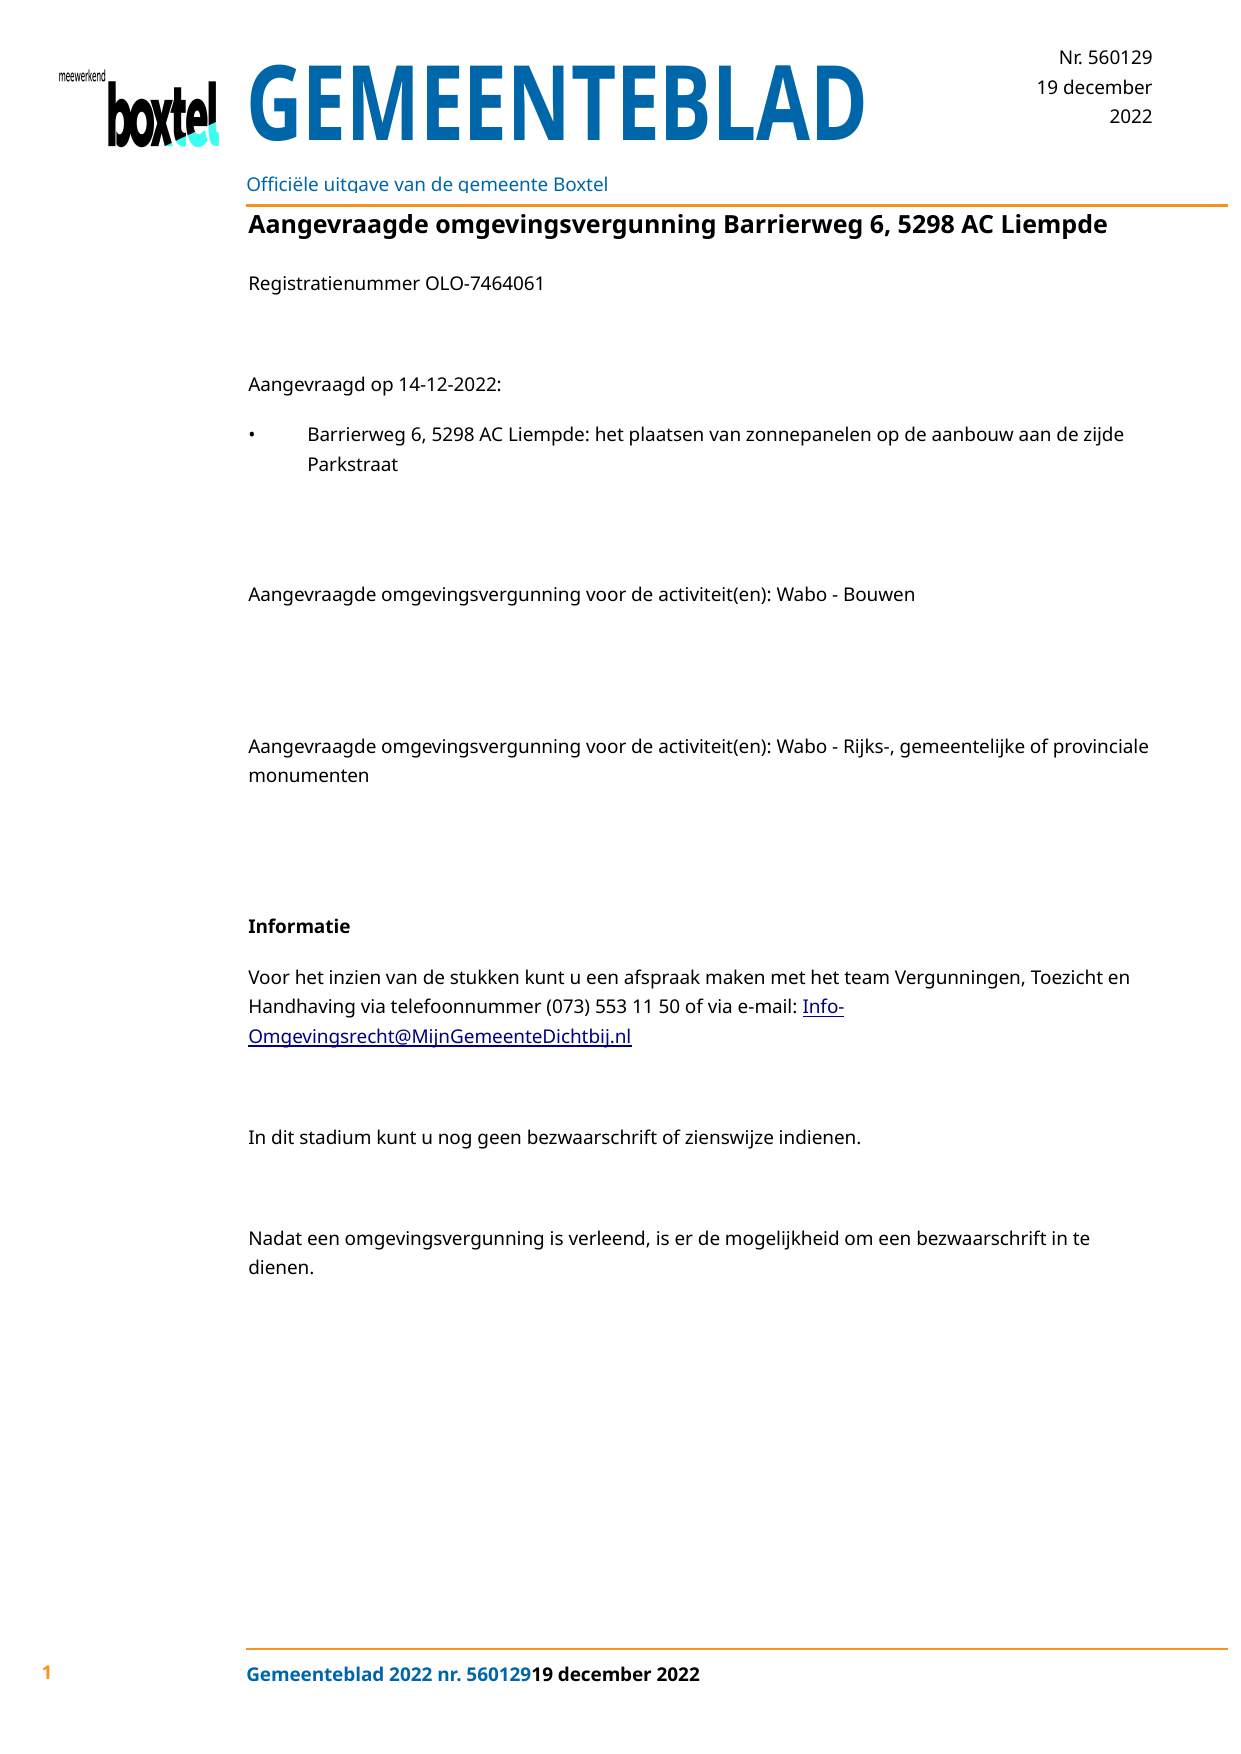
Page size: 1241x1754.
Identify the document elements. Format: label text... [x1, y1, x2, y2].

text Aangevraagd op 14-12-2022: [248, 371, 1152, 397]
text Nadat een omgevingsvergunning is verleend, is er de mogelijkheid om een bezwaarschrift in te dienen. [248, 1225, 1152, 1280]
text Aangevraagde omgevingsvergunning voor de activiteit(en): Wabo - Bouwen [248, 582, 1152, 607]
text Aangevraagde omgevingsvergunning Barrierweg 6, 5298 AC Liempde [248, 207, 1152, 241]
text Aangevraagde omgevingsvergunning voor de activiteit(en): Wabo - Rijks-, gemeentelijke of provinciale monumenten [248, 733, 1152, 788]
list Barrierweg 6, 5298 AC Liempde: het plaatsen van zonnepanelen op de aanbouw aan de zijde Parkstraat [248, 422, 1152, 477]
text Voor het inzien van de stukken kunt u een afspraak maken met het team Vergunningen, Toezicht en Handhaving via telefoonnummer (073) 553 11 50 of via e-mail: Info-Omgevingsrecht@MijnGemeenteDichtbij.nl [248, 964, 1152, 1049]
text In dit stadium kunt u nog geen bezwaarschrift of zienswijze indienen. [248, 1124, 1152, 1150]
text Registratienummer OLO-7464061 [248, 270, 1152, 296]
text Informatie [248, 914, 1152, 939]
picture [41, 47, 231, 172]
